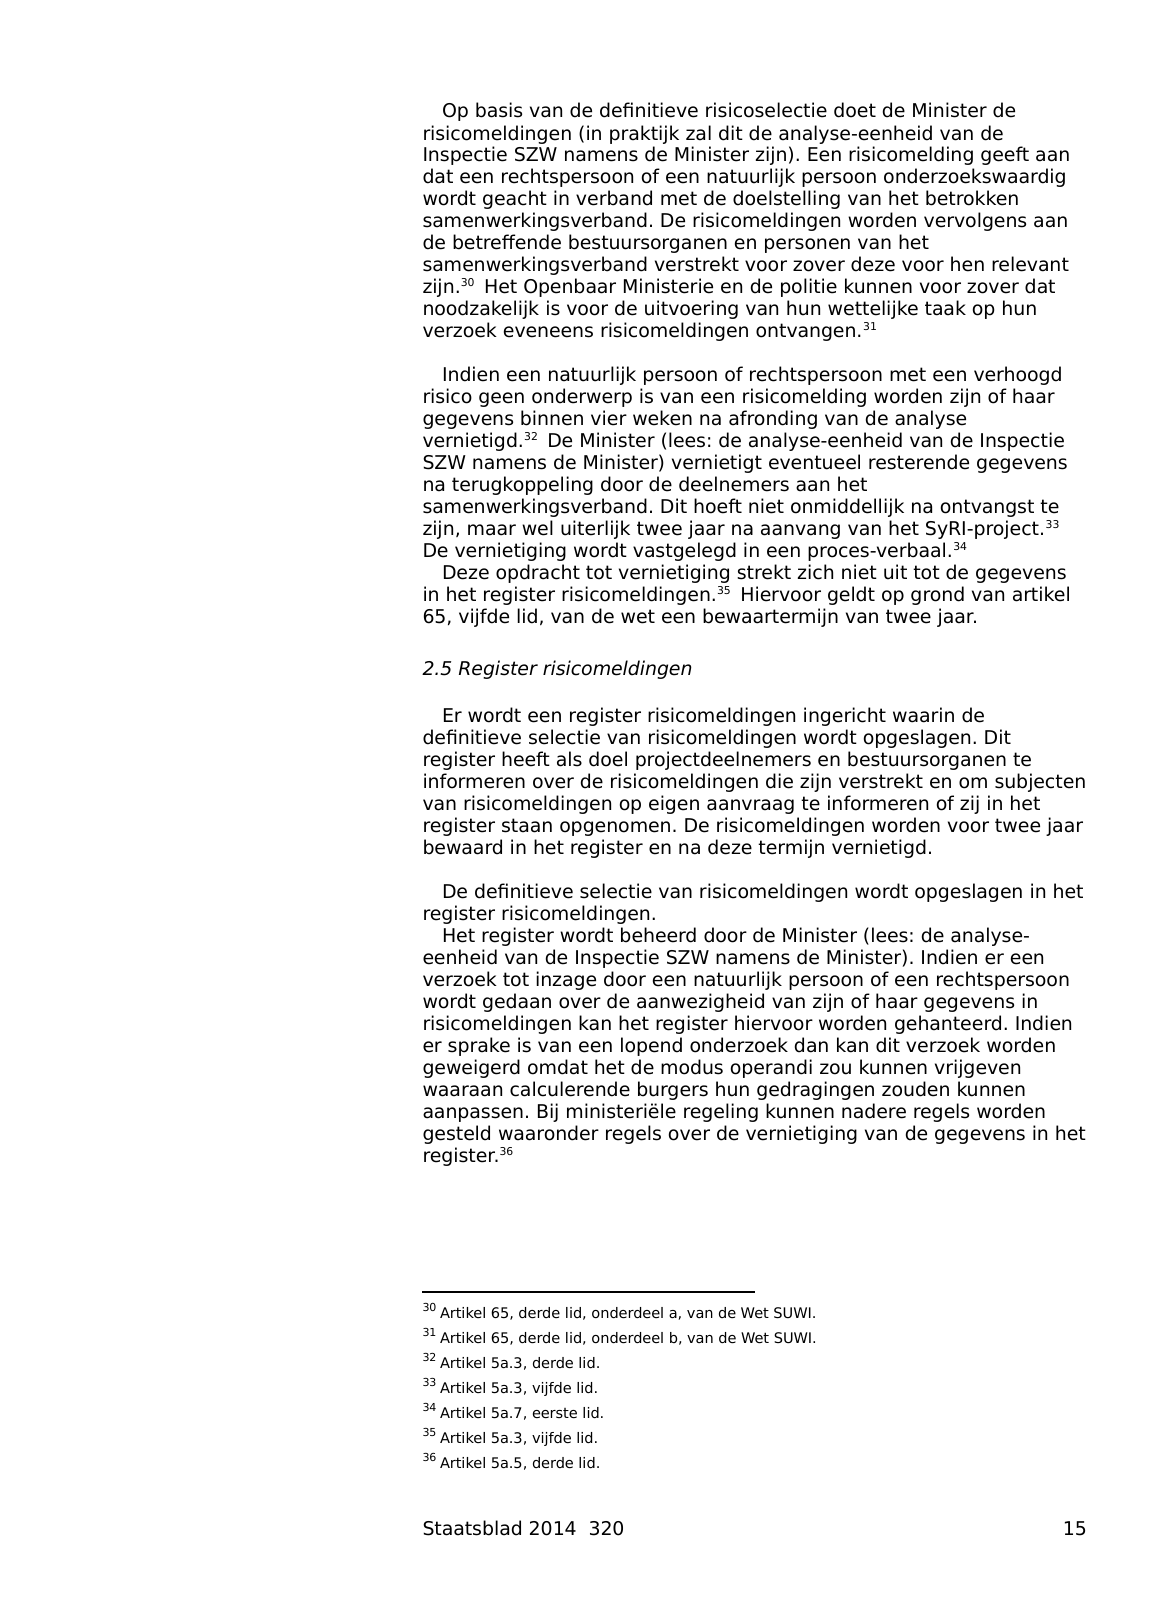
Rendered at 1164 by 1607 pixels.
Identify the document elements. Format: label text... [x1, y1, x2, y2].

text Het register wordt beheerd door de Minister (lees: de analyse-eenheid van de Inspectie SZW namens de Minister). Indien er een verzoek tot inzage door een natuurlijk persoon of een rechtspersoon wordt gedaan over de aanwezigheid van zijn of haar gegevens in risicomeldingen kan het register hiervoor worden gehanteerd. Indien er sprake is van een lopend onderzoek dan kan dit verzoek worden geweigerd omdat het de modus operandi zou kunnen vrijgeven waaraan calculerende burgers hun gedragingen zouden kunnen aanpassen. Bij ministeriële regeling kunnen nadere regels worden gesteld waaronder regels over de vernietiging van de gegevens in het register. [422, 925, 1087, 1167]
text Artikel 65, derde lid, onderdeel a, van de Wet SUWI. [422, 1301, 1087, 1323]
text Er wordt een register risicomeldingen ingericht waarin de definitieve selectie van risicomeldingen wordt opgeslagen. Dit register heeft als doel projectdeelnemers en bestuursorganen te informeren over de risicomeldingen die zijn verstrekt en om subjecten van risicomeldingen op eigen aanvraag te informeren of zij in het register staan opgenomen. De risicomeldingen worden voor twee jaar bewaard in het register en na deze termijn vernietigd. [422, 705, 1087, 859]
text Artikel 5a.3, derde lid. [422, 1351, 1087, 1373]
text Deze opdracht tot vernietiging strekt zich niet uit tot de gegevens in het register risicomeldingen. Hiervoor geldt op grond van artikel 65, vijfde lid, van de wet een bewaartermijn van twee jaar. [422, 562, 1087, 628]
text De definitieve selectie van risicomeldingen wordt opgeslagen in het register risicomeldingen. [422, 881, 1087, 925]
text Artikel 5a.3, vijfde lid. [422, 1426, 1087, 1448]
text Artikel 5a.5, derde lid. [422, 1451, 1087, 1473]
text Artikel 5a.7, eerste lid. [422, 1401, 1087, 1423]
text Artikel 5a.3, vijfde lid. [422, 1376, 1087, 1398]
text Op basis van de definitieve risicoselectie doet de Minister de risicomeldingen (in praktijk zal dit de analyse-eenheid van de Inspectie SZW namens de Minister zijn). Een risicomelding geeft aan dat een rechtspersoon of een natuurlijk persoon onderzoekswaardig wordt geacht in verband met de doelstelling van het betrokken samenwerkingsverband. De risicomeldingen worden vervolgens aan de betreffende bestuursorganen en personen van het samenwerkingsverband verstrekt voor zover deze voor hen relevant zijn. Het Openbaar Ministerie en de politie kunnen voor zover dat noodzakelijk is voor de uitvoering van hun wettelijke taak op hun verzoek eveneens risicomeldingen ontvangen. [422, 100, 1087, 342]
subtitle 2.5 Register risicomeldingen [422, 658, 1087, 680]
text Indien een natuurlijk persoon of rechtspersoon met een verhoogd risico geen onderwerp is van een risicomelding worden zijn of haar gegevens binnen vier weken na afronding van de analyse vernietigd. De Minister (lees: de analyse-eenheid van de Inspectie SZW namens de Minister) vernietigt eventueel resterende gegevens na terugkoppeling door de deelnemers aan het samenwerkingsverband. Dit hoeft niet onmiddellijk na ontvangst te zijn, maar wel uiterlijk twee jaar na aanvang van het SyRI-project. De vernietiging wordt vastgelegd in een proces-verbaal. [422, 364, 1087, 562]
text Artikel 65, derde lid, onderdeel b, van de Wet SUWI. [422, 1326, 1087, 1348]
